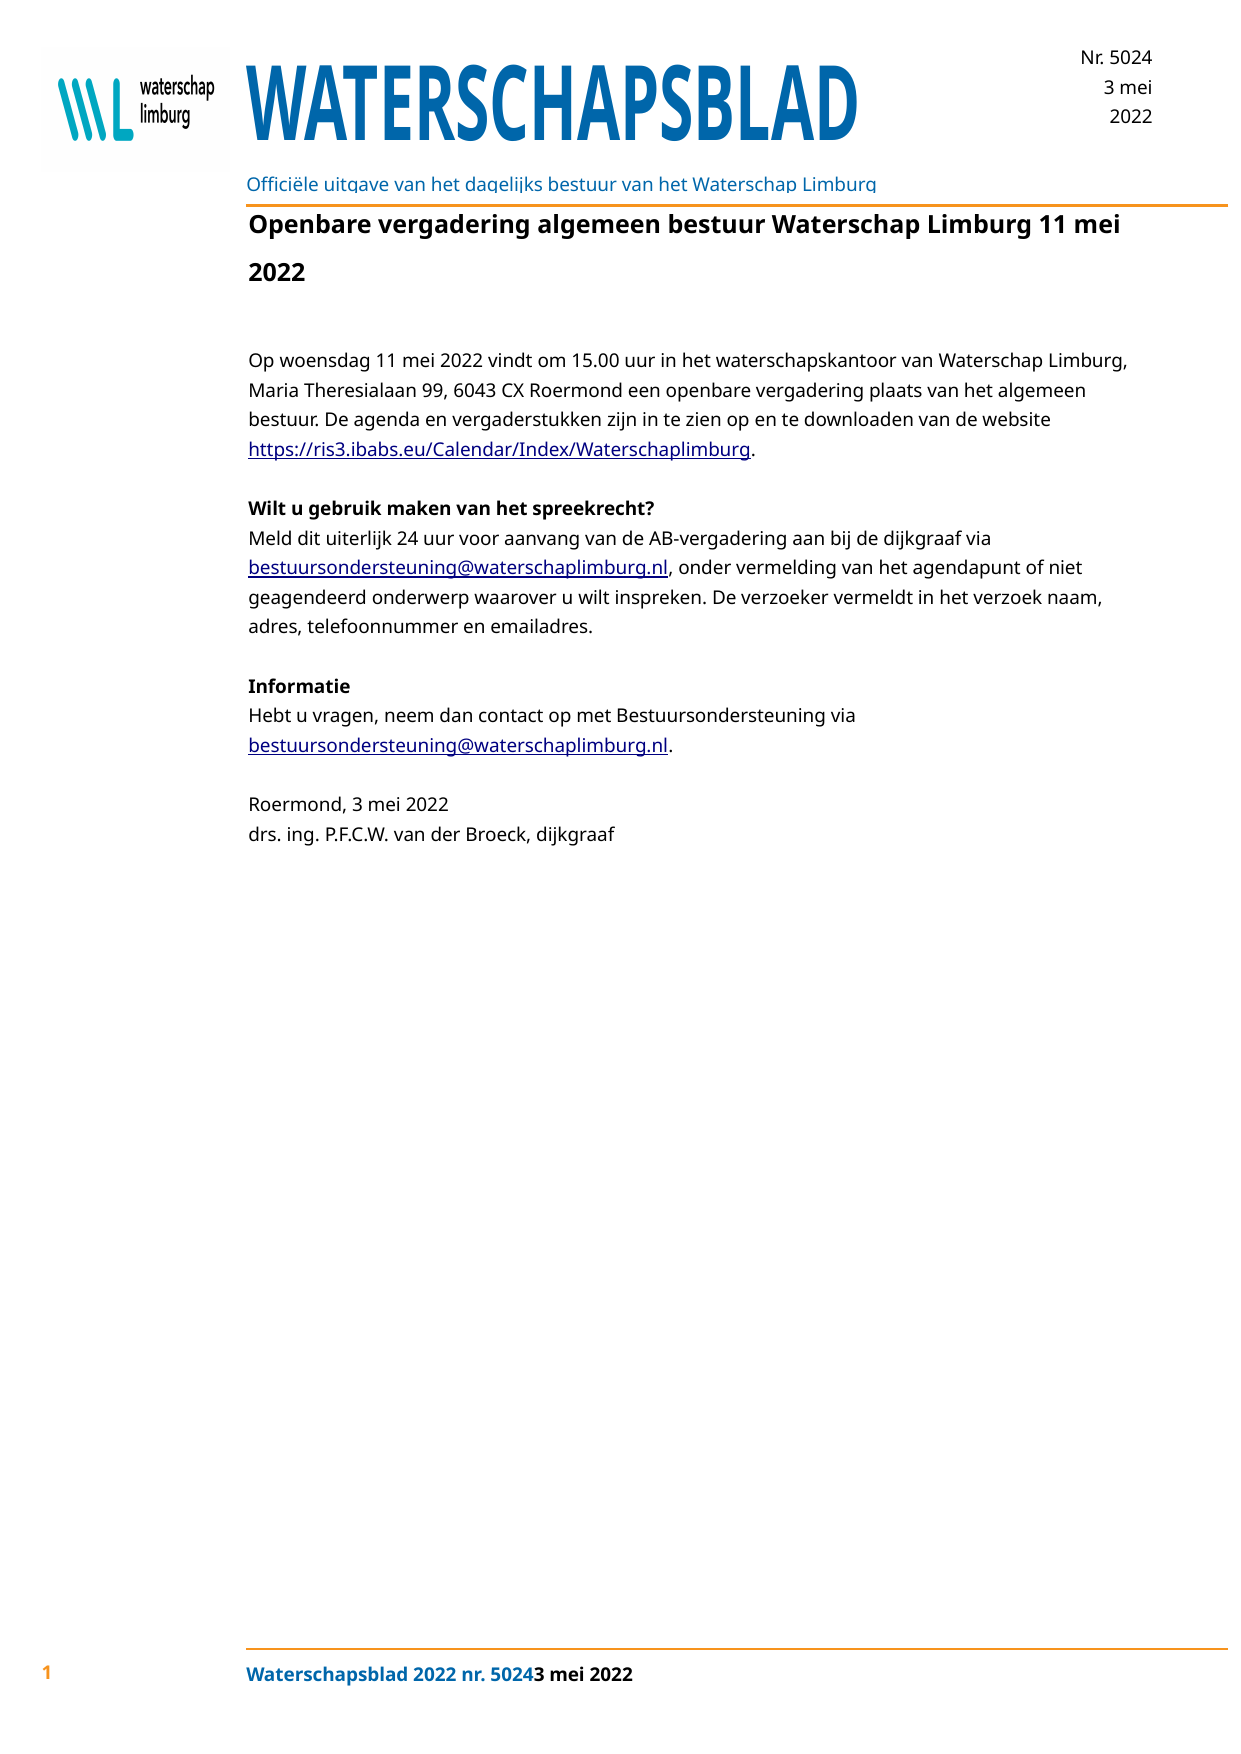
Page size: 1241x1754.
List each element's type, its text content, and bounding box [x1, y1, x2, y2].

text Openbare vergadering algemeen bestuur Waterschap Limburg 11 mei 2022 [248, 207, 1152, 288]
text Informatie [248, 673, 1152, 699]
text drs. ing. P.F.C.W. van der Broeck, dijkgraaf [248, 821, 1152, 847]
text Roermond, 3 mei 2022 [248, 791, 1152, 817]
text Op woensdag 11 mei 2022 vindt om 15.00 uur in het waterschapskantoor van Waterschap Limburg, Maria Theresialaan 99, 6043 CX Roermond een openbare vergadering plaats van het algemeen bestuur. De agenda en vergaderstukken zijn in te zien op en te downloaden van de website https://ris3.ibabs.eu/Calendar/Index/Waterschaplimburg. [248, 347, 1152, 462]
text Hebt u vragen, neem dan contact op met Bestuursondersteuning via bestuursondersteuning@waterschaplimburg.nl. [248, 702, 1152, 758]
text Wilt u gebruik maken van het spreekrecht? [248, 495, 1152, 521]
picture [41, 47, 231, 172]
text Meld dit uiterlijk 24 uur voor aanvang van de AB-vergadering aan bij de dijkgraaf via bestuursondersteuning@waterschaplimburg.nl, onder vermelding van het agendapunt of niet geagendeerd onderwerp waarover u wilt inspreken. De verzoeker vermeldt in het verzoek naam, adres, telefoonnummer en emailadres. [248, 525, 1152, 639]
